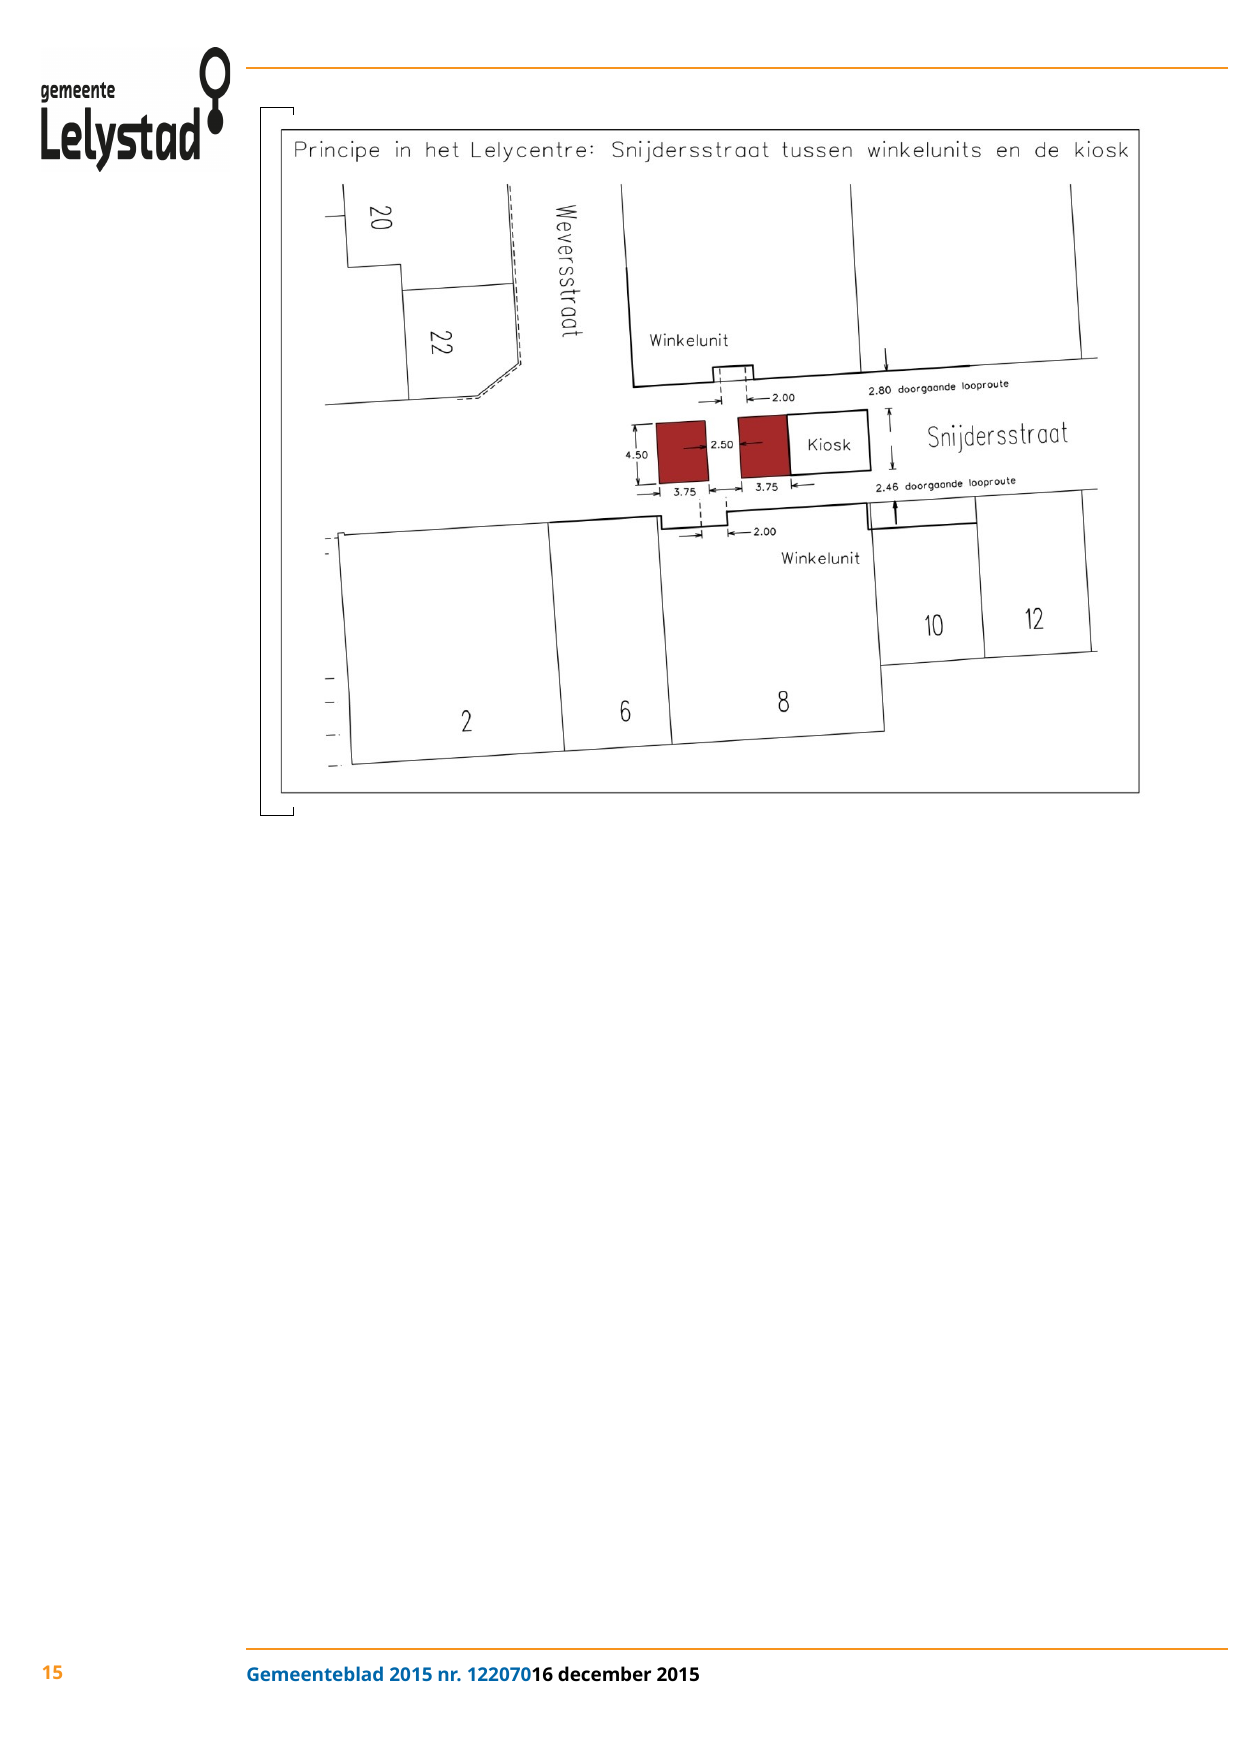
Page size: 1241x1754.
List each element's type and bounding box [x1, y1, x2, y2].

picture [41, 47, 231, 172]
picture [268, 115, 1155, 807]
